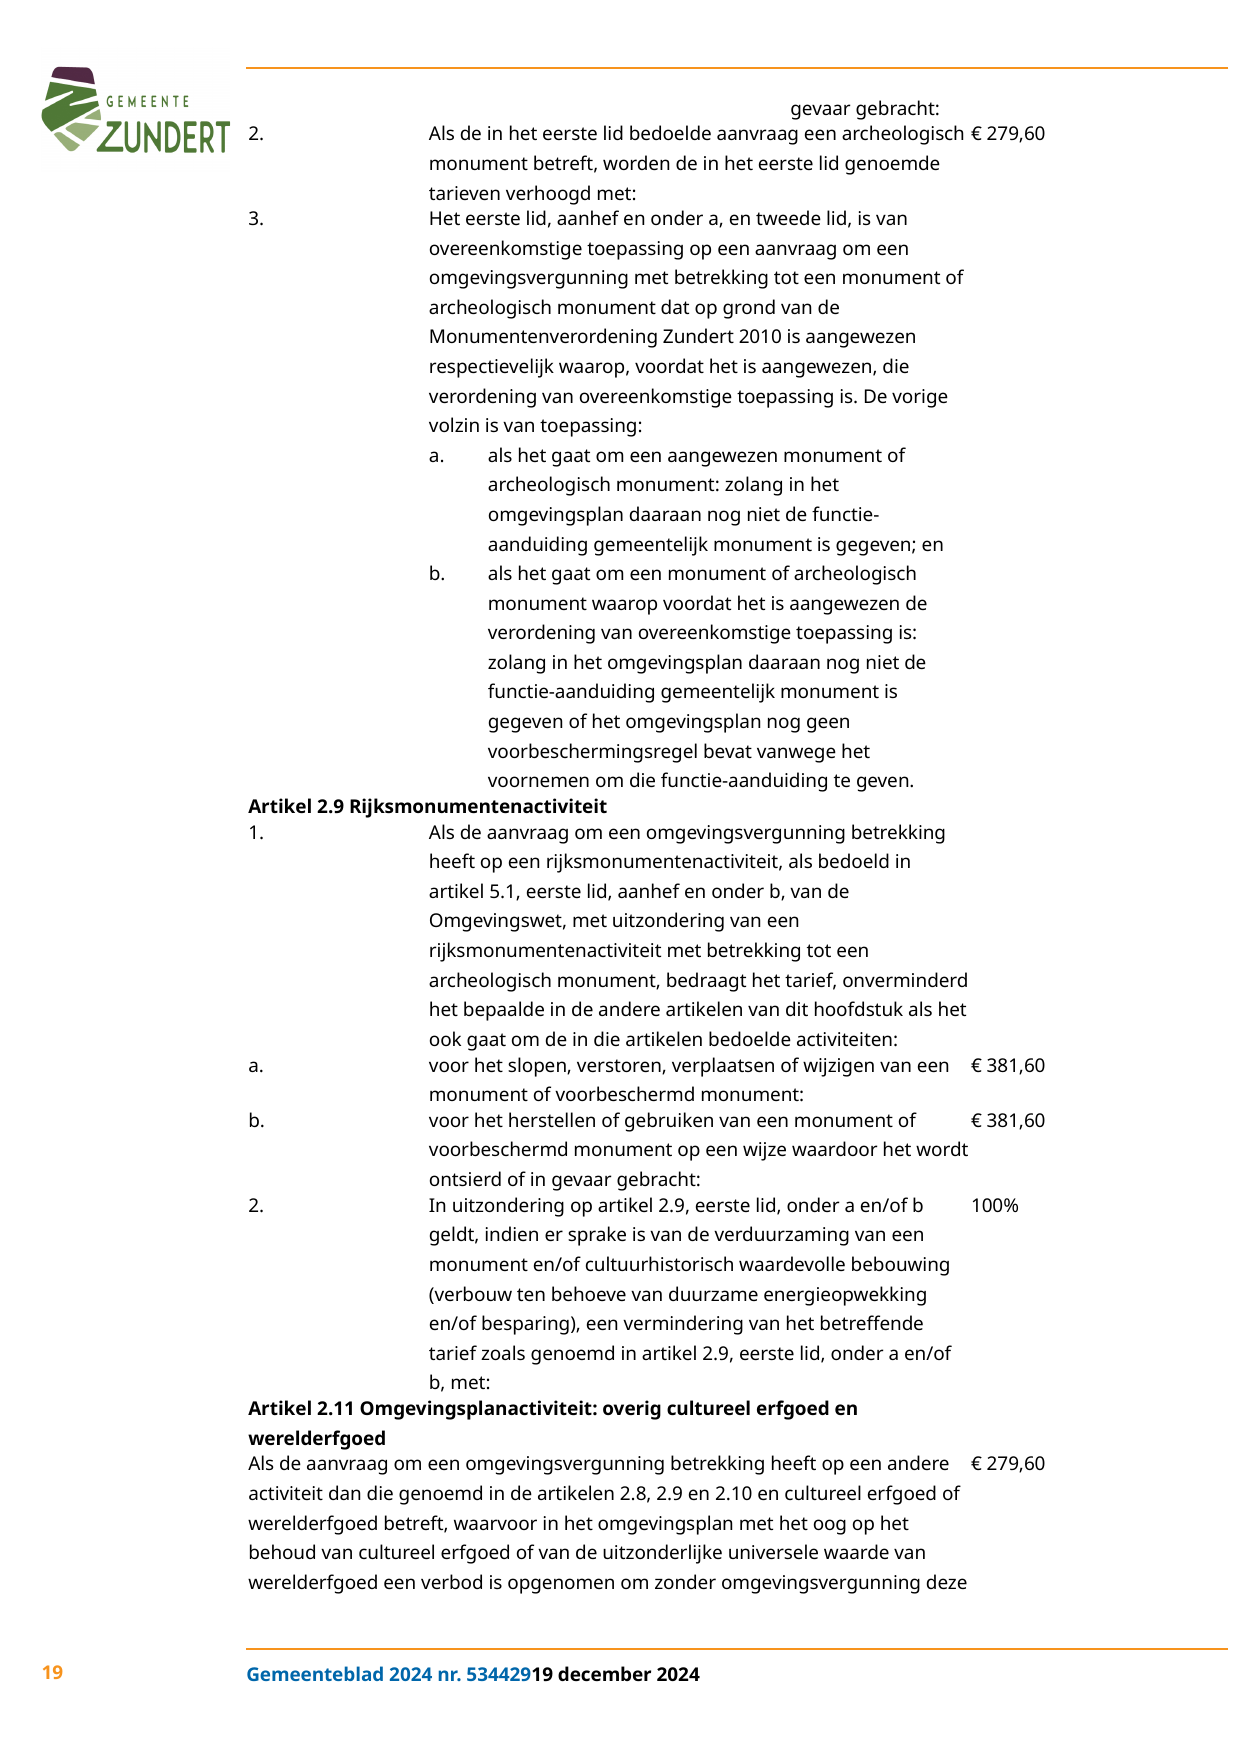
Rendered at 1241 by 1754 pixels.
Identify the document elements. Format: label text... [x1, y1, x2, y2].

table_cell Als de aanvraag om een omgevingsvergunning betrekking heeft op een andere activiteit dan die genoemd in de artikelen 2.8, 2.9 en 2.10 en cultureel erfgoed of werelderfgoed betreft, waarvoor in het omgevingsplan met het oog op het behoud van cultureel erfgoed of van de uitzonderlijke universele waarde van werelderfgoed een verbod is opgenomen om zonder omgevingsvergunning deze [248, 1451, 971, 1594]
table_cell voor het slopen, verstoren, verplaatsen of wijzigen van een monument of voorbeschermd monument: [429, 1052, 971, 1107]
table_cell [429, 95, 609, 121]
table_cell € 279,60 [971, 121, 1152, 205]
table_cell Artikel 2.9 Rijksmonumentenactiviteit [248, 793, 971, 819]
table_cell Het eerste lid, aanhef en onder a, en tweede lid, is van overeenkomstige toepassing op een aanvraag om een omgevingsvergunning met betrekking tot een monument of archeologisch monument dat op grond van de Monumentenverordening Zundert 2010 is aangewezen respectievelijk waarop, voordat het is aangewezen, die verordening van overeenkomstige toepassing is. De vorige volzin is van toepassing: als het gaat om een aangewezen monument of archeologisch monument: zolang in het omgevingsplan daaraan nog niet de functie-aanduiding gemeentelijk monument is gegeven; en als het gaat om een monument of archeologisch monument waarop voordat het is aangewezen de verordening van overeenkomstige toepassing is: zolang in het omgevingsplan daaraan nog niet de functie-aanduiding gemeentelijk monument is gegeven of het omgevingsplan nog geen voorbeschermingsregel bevat vanwege het voornemen om die functie-aanduiding te geven. [429, 205, 971, 793]
table_cell [971, 819, 1152, 1052]
table_cell [248, 95, 429, 121]
table_cell a. [248, 1052, 429, 1107]
table_cell € 381,60 [971, 1052, 1152, 1107]
table_cell [971, 95, 1152, 121]
table_cell [971, 205, 1152, 793]
picture [41, 47, 231, 172]
table_cell In uitzondering op artikel 2.9, eerste lid, onder a en/of b geldt, indien er sprake is van de verduurzaming van een monument en/of cultuurhistorisch waardevolle bebouwing (verbouw ten behoeve van duurzame energieopwekking en/of besparing), een vermindering van het betreffende tarief zoals genoemd in artikel 2.9, eerste lid, onder a en/of b, met: [429, 1192, 971, 1395]
table_cell Artikel 2.11 Omgevingsplanactiviteit: overig cultureel erfgoed en werelderfgoed [248, 1395, 971, 1451]
table_cell € 279,60 [971, 1451, 1152, 1594]
table_cell 2. [248, 1192, 429, 1395]
table_cell [971, 793, 1152, 819]
table_cell b. [248, 1107, 429, 1192]
table_cell Als de in het eerste lid bedoelde aanvraag een archeologisch monument betreft, worden de in het eerste lid genoemde tarieven verhoogd met: [429, 121, 971, 205]
table_cell € 381,60 [971, 1107, 1152, 1192]
table_cell 100% [971, 1192, 1152, 1395]
table_cell 3. [248, 205, 429, 793]
table_cell Als de aanvraag om een omgevingsvergunning betrekking heeft op een rijksmonumentenactiviteit, als bedoeld in artikel 5.1, eerste lid, aanhef en onder b, van de Omgevingswet, met uitzondering van een rijksmonumentenactiviteit met betrekking tot een archeologisch monument, bedraagt het tarief, onverminderd het bepaalde in de andere artikelen van dit hoofdstuk als het ook gaat om de in die artikelen bedoelde activiteiten: [429, 819, 971, 1052]
table_cell gevaar gebracht: [790, 95, 971, 121]
table_cell 2. [248, 121, 429, 205]
table_cell 1. [248, 819, 429, 1052]
table_cell [971, 1395, 1152, 1451]
table_cell voor het herstellen of gebruiken van een monument of voorbeschermd monument op een wijze waardoor het wordt ontsierd of in gevaar gebracht: [429, 1107, 971, 1192]
table_cell [609, 95, 790, 121]
